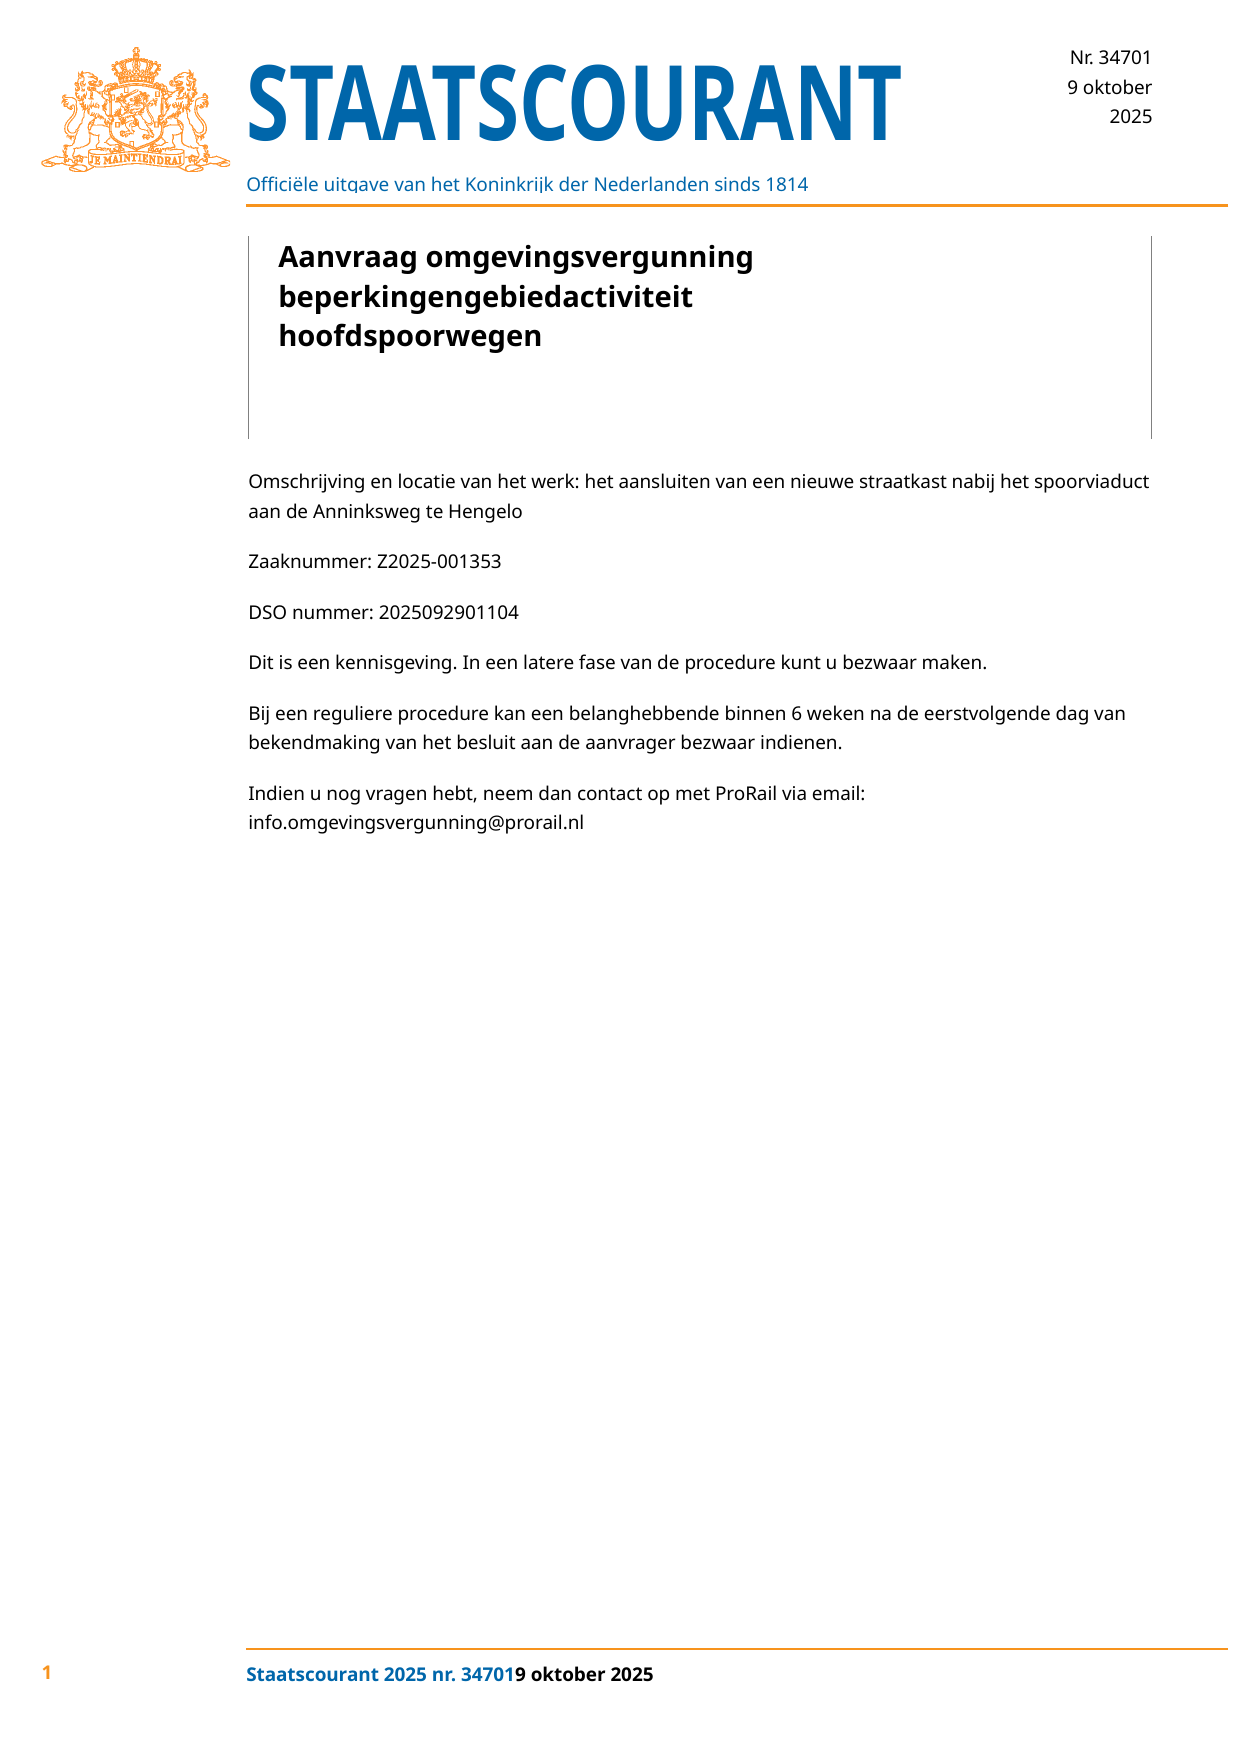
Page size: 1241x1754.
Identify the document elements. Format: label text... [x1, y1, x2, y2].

text Dit is een kennisgeving. In een latere fase van de procedure kunt u bezwaar maken. [248, 649, 1152, 675]
table_header [1090, 236, 1151, 413]
text Bij een reguliere procedure kan een belanghebbende binnen 6 weken na de eerstvolgende dag van bekendmaking van het besluit aan de aanvrager bezwaar indienen. [248, 700, 1152, 755]
text Zaaknummer: Z2025-001353 [248, 549, 1152, 574]
table_header [850, 414, 1151, 439]
table_header [850, 236, 912, 413]
text Omschrijving en locatie van het werk: het aansluiten van een nieuwe straatkast nabij het spoorviaduct aan de Anninksweg te Hengelo [248, 469, 1152, 524]
text DSO nummer: 2025092901104 [248, 599, 1152, 625]
text Indien u nog vragen hebt, neem dan contact op met ProRail via email: info.omgevingsvergunning@prorail.nl [248, 780, 1152, 835]
table_header Aanvraag omgevingsvergunning beperkingengebiedactiviteit hoofdspoorwegen [249, 236, 850, 439]
picture [912, 236, 1090, 414]
picture [41, 47, 231, 172]
